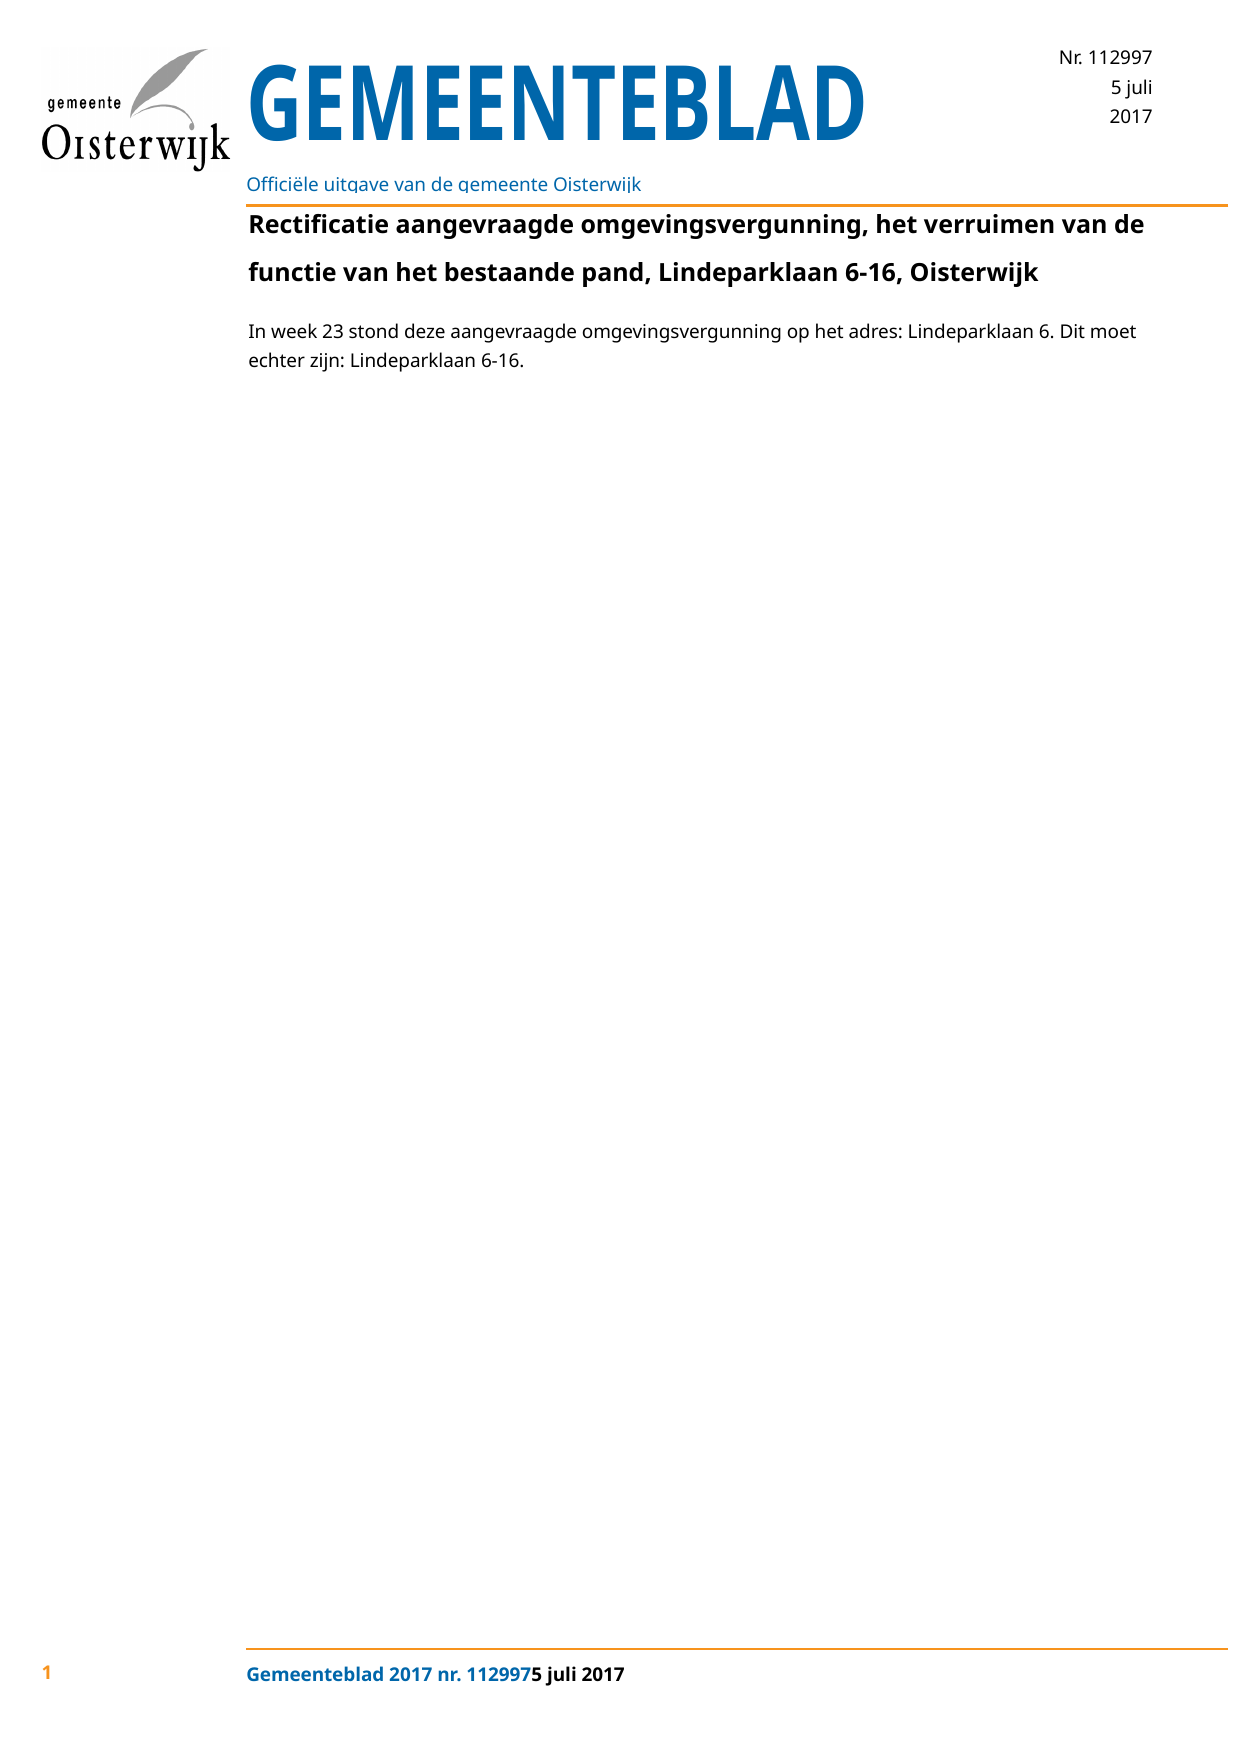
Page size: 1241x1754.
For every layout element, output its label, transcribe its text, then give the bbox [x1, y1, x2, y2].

picture [41, 47, 231, 172]
text In week 23 stond deze aangevraagde omgevingsvergunning op het adres: Lindeparklaan 6. Dit moet echter zijn: Lindeparklaan 6-16. [248, 318, 1152, 373]
text Rectificatie aangevraagde omgevingsvergunning, het verruimen van de functie van het bestaande pand, Lindeparklaan 6-16, Oisterwijk [248, 207, 1152, 288]
